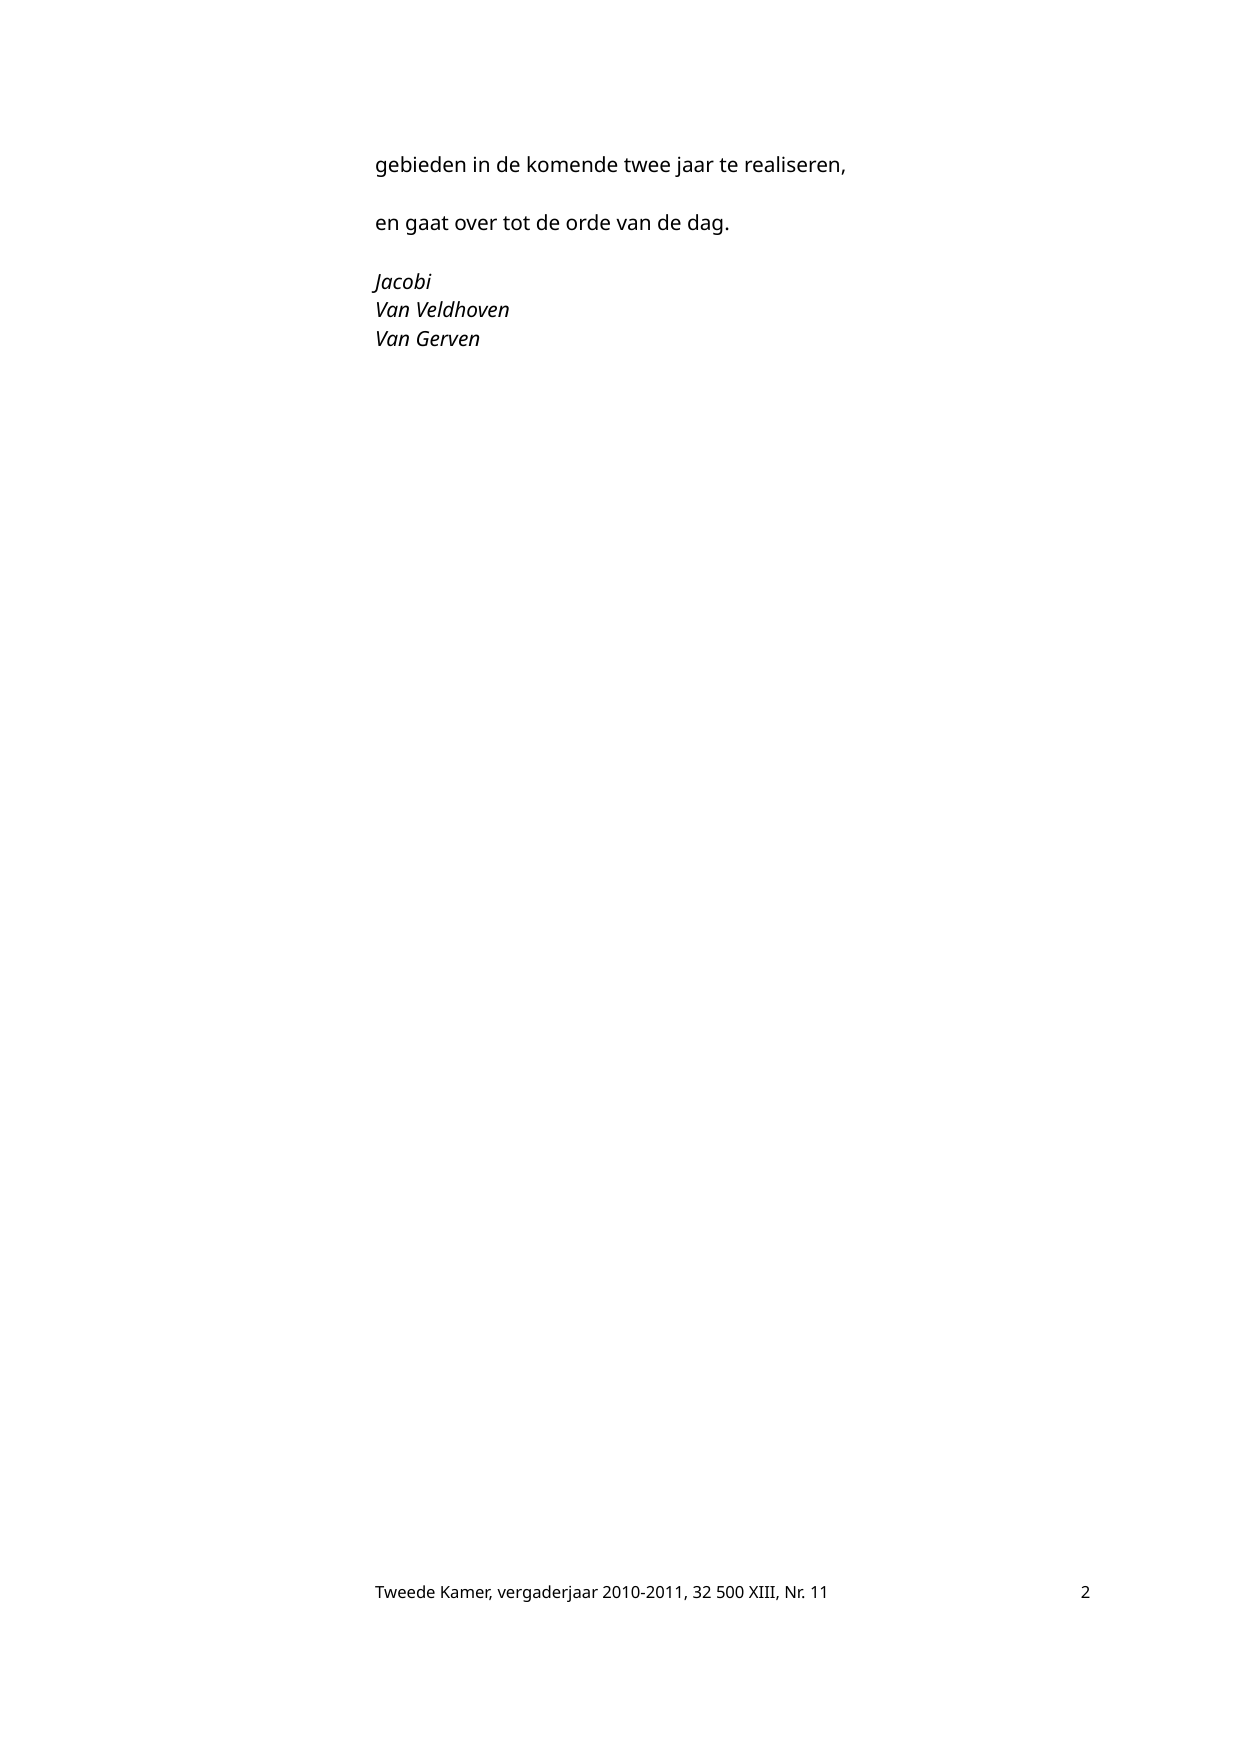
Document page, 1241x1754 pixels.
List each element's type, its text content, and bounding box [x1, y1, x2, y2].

text Van Gerven [375, 324, 1090, 352]
text Van Veldhoven [375, 295, 1090, 324]
text en gaat over tot de orde van de dag. [375, 208, 1090, 237]
text gebieden in de komende twee jaar te realiseren, [375, 150, 1090, 178]
text Jacobi [375, 267, 1090, 295]
